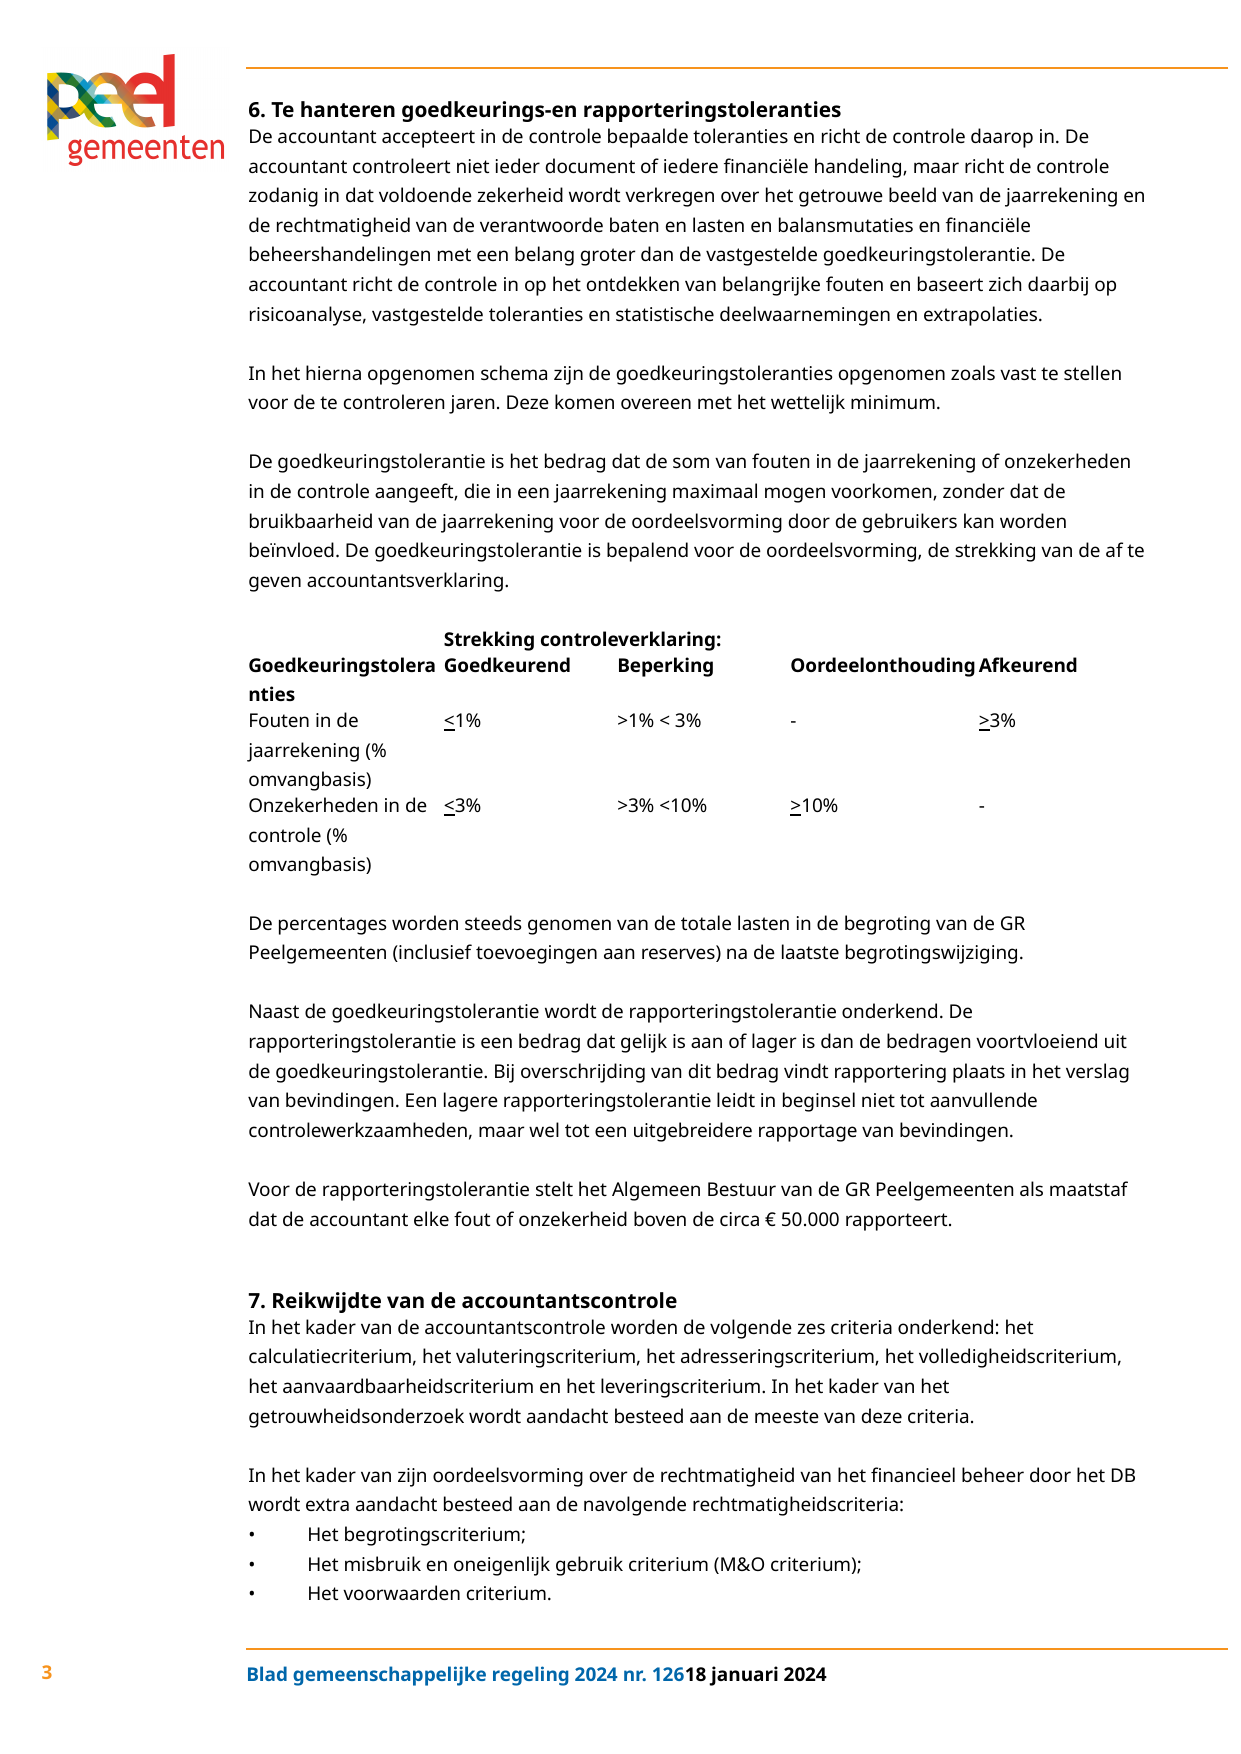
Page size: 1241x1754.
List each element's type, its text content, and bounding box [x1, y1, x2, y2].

table_cell <3% [444, 792, 617, 877]
text In het kader van zijn oordeelsvorming over de rechtmatigheid van het financieel beheer door het DB wordt extra aandacht besteed aan de navolgende rechtmatigheidscriteria: [248, 1462, 1152, 1517]
text In het hierna opgenomen schema zijn de goedkeuringstoleranties opgenomen zoals vast te stellen voor de te controleren jaren. Deze komen overeen met het wettelijk minimum. [248, 360, 1152, 415]
table_cell >3% <10% [617, 792, 790, 877]
table_cell >1% < 3% [617, 707, 790, 792]
text De percentages worden steeds genomen van de totale lasten in de begroting van de GR Peelgemeenten (inclusief toevoegingen aan reserves) na de laatste begrotingswijziging. [248, 910, 1152, 965]
text In het kader van de accountantscontrole worden de volgende zes criteria onderkend: het calculatiecriterium, het valuteringscriterium, het adresseringscriterium, het volledigheidscriterium, het aanvaardbaarheidscriterium en het leveringscriterium. In het kader van het getrouwheidsonderzoek wordt aandacht besteed aan de meeste van deze criteria. [248, 1314, 1152, 1429]
table_cell >10% [790, 792, 978, 877]
table_cell <1% [444, 707, 617, 792]
table_header [248, 626, 444, 652]
list Het begrotingscriterium; [248, 1521, 1152, 1547]
list Het misbruik en oneigenlijk gebruik criterium (M&O criterium); [248, 1551, 1152, 1577]
text De accountant accepteert in de controle bepaalde toleranties en richt de controle daarop in. De accountant controleert niet ieder document of iedere financiële handeling, maar richt de controle zodanig in dat voldoende zekerheid wordt verkregen over het getrouwe beeld van de jaarrekening en de rechtmatigheid van de verantwoorde baten en lasten en balansmutaties en financiële beheershandelingen met een belang groter dan de vastgestelde goedkeuringstolerantie. De accountant richt de controle in op het ontdekken van belangrijke fouten en baseert zich daarbij op risicoanalyse, vastgestelde toleranties en statistische deelwaarnemingen en extrapolaties. [248, 123, 1152, 326]
table_cell Beperking [617, 652, 790, 707]
text 6. Te hanteren goedkeurings-en rapporteringstoleranties [248, 95, 1152, 123]
table_cell Onzekerheden in de controle (% omvangbasis) [248, 792, 444, 877]
table_cell >3% [979, 707, 1152, 792]
table_cell Fouten in de jaarrekening (% omvangbasis) [248, 707, 444, 792]
table_cell - [790, 707, 978, 792]
text 7. Reikwijdte van de accountantscontrole [248, 1286, 1152, 1314]
table_cell Goedkeurend [444, 652, 617, 707]
text De goedkeuringstolerantie is het bedrag dat de som van fouten in de jaarrekening of onzekerheden in de controle aangeeft, die in een jaarrekening maximaal mogen voorkomen, zonder dat de bruikbaarheid van de jaarrekening voor de oordeelsvorming door de gebruikers kan worden beïnvloed. De goedkeuringstolerantie is bepalend voor de oordeelsvorming, de strekking van de af te geven accountantsverklaring. [248, 449, 1152, 593]
table_header Strekking controleverklaring: [444, 626, 1152, 652]
table_cell Oordeelonthouding [790, 652, 978, 707]
picture [41, 47, 231, 172]
table_cell - [979, 792, 1152, 877]
text Naast de goedkeuringstolerantie wordt de rapporteringstolerantie onderkend. De rapporteringstolerantie is een bedrag dat gelijk is aan of lager is dan de bedragen voortvloeiend uit de goedkeuringstolerantie. Bij overschrijding van dit bedrag vindt rapportering plaats in het verslag van bevindingen. Een lagere rapporteringstolerantie leidt in beginsel niet tot aanvullende controlewerkzaamheden, maar wel tot een uitgebreidere rapportage van bevindingen. [248, 999, 1152, 1143]
table_cell Afkeurend [979, 652, 1152, 707]
text Voor de rapporteringstolerantie stelt het Algemeen Bestuur van de GR Peelgemeenten als maatstaf dat de accountant elke fout of onzekerheid boven de circa € 50.000 rapporteert. [248, 1176, 1152, 1231]
list Het voorwaarden criterium. [248, 1580, 1152, 1606]
table_cell Goedkeuringstoleranties [248, 652, 444, 707]
